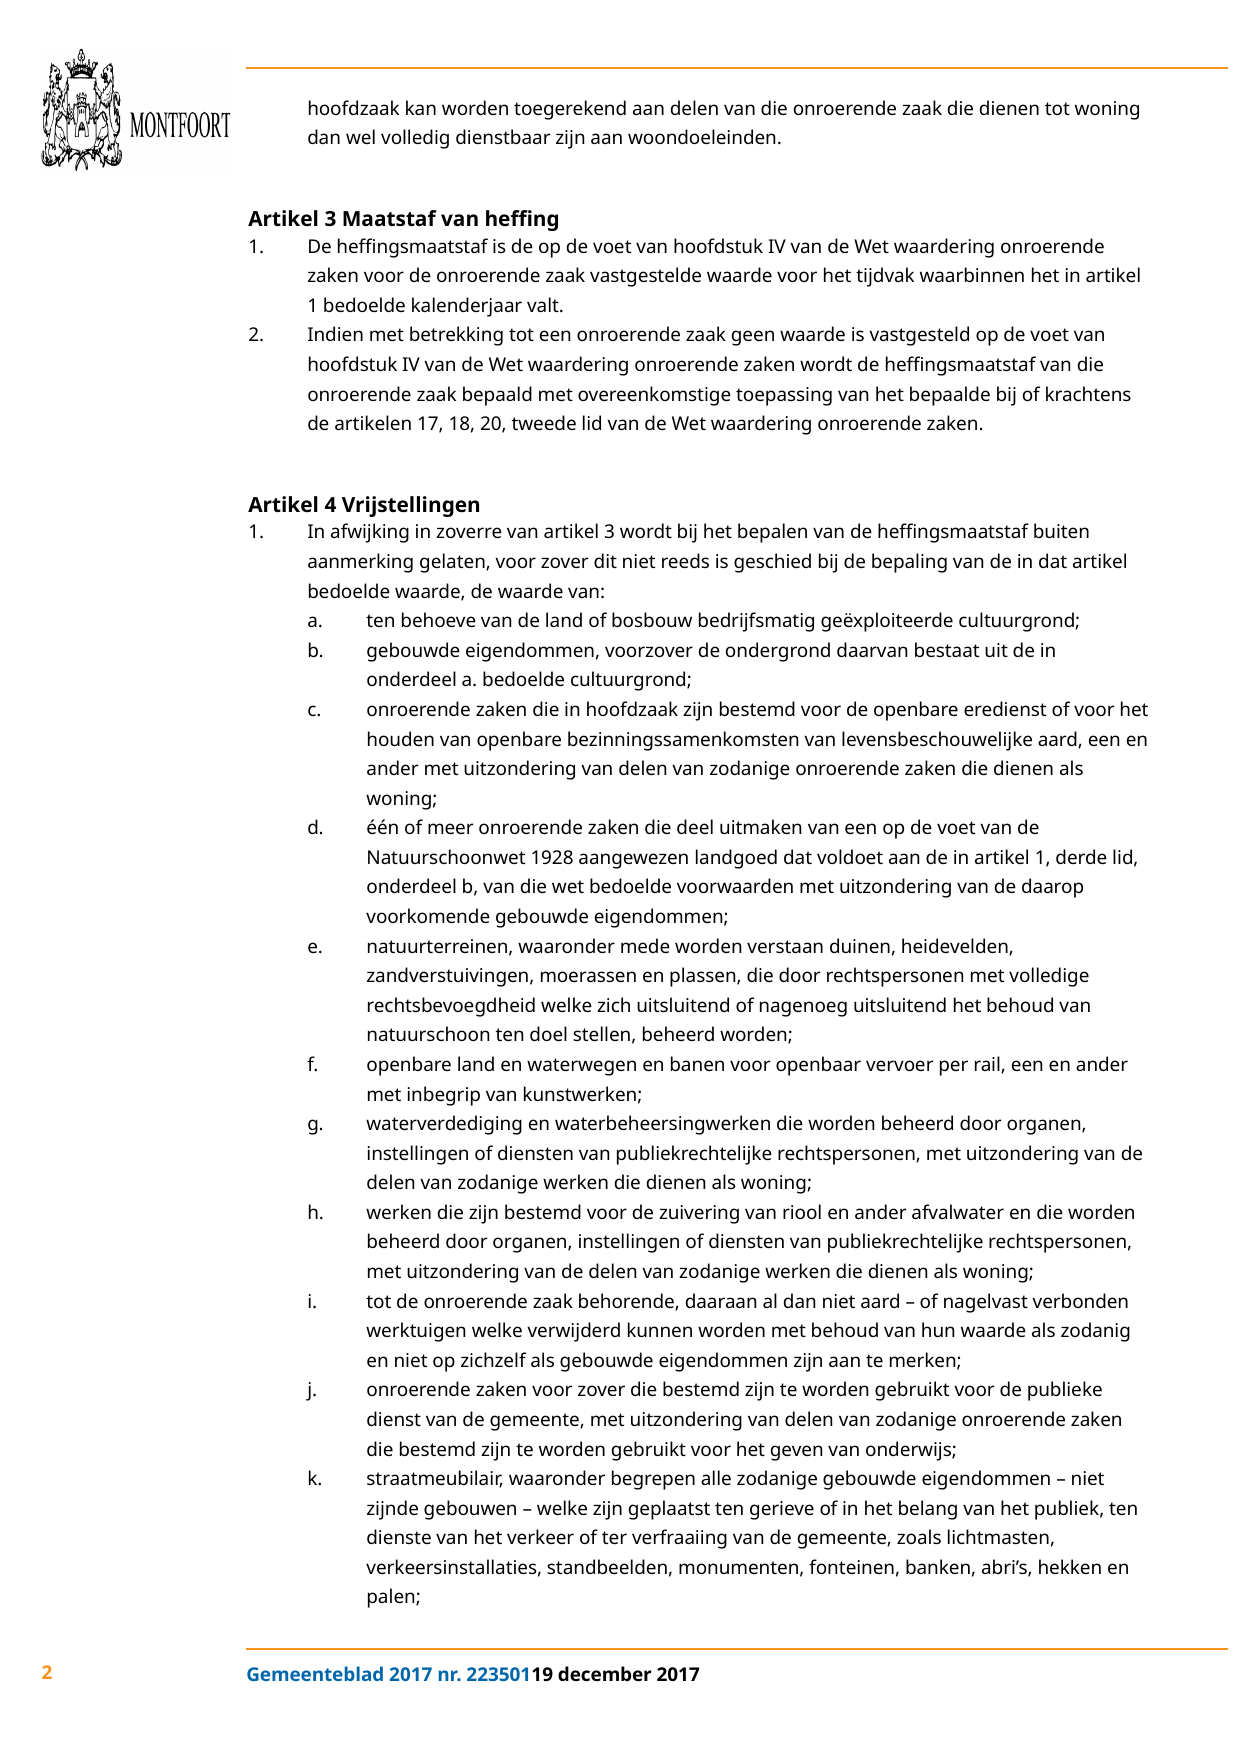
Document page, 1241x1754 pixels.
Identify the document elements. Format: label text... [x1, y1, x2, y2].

text Artikel 4 Vrijstellingen [248, 490, 1152, 519]
list onroerende zaken voor zover die bestemd zijn te worden gebruikt voor de publieke dienst van de gemeente, met uitzondering van delen van zodanige onroerende zaken die bestemd zijn te worden gebruikt voor het geven van onderwijs; [307, 1377, 1152, 1462]
list In afwijking in zoverre van artikel 3 wordt bij het bepalen van de heffingsmaatstaf buiten aanmerking gelaten, voor zover dit niet reeds is geschied bij de bepaling van de in dat artikel bedoelde waarde, de waarde van: [248, 519, 1152, 604]
text Artikel 3 Maatstaf van heffing [248, 204, 1152, 233]
list hoofdzaak kan worden toegerekend aan delen van die onroerende zaak die dienen tot woning dan wel volledig dienstbaar zijn aan woondoeleinden. [248, 95, 1152, 150]
list De heffingsmaatstaf is de op de voet van hoofdstuk IV van de Wet waardering onroerende zaken voor de onroerende zaak vastgestelde waarde voor het tijdvak waarbinnen het in artikel 1 bedoelde kalenderjaar valt. [248, 233, 1152, 318]
picture [41, 47, 231, 172]
list onroerende zaken die in hoofdzaak zijn bestemd voor de openbare eredienst of voor het houden van openbare bezinningssamenkomsten van levensbeschouwelijke aard, een en ander met uitzondering van delen van zodanige onroerende zaken die dienen als woning; [307, 696, 1152, 811]
list waterverdediging en waterbeheersingwerken die worden beheerd door organen, instellingen of diensten van publiekrechtelijke rechtspersonen, met uitzondering van de delen van zodanige werken die dienen als woning; [307, 1110, 1152, 1195]
list tot de onroerende zaak behorende, daaraan al dan niet aard – of nagelvast verbonden werktuigen welke verwijderd kunnen worden met behoud van hun waarde als zodanig en niet op zichzelf als gebouwde eigendommen zijn aan te merken; [307, 1288, 1152, 1373]
list één of meer onroerende zaken die deel uitmaken van een op de voet van de Natuurschoonwet 1928 aangewezen landgoed dat voldoet aan de in artikel 1, derde lid, onderdeel b, van die wet bedoelde voorwaarden met uitzondering van de daarop voorkomende gebouwde eigendommen; [307, 814, 1152, 929]
list ten behoeve van de land of bosbouw bedrijfsmatig geëxploiteerde cultuurgrond; [307, 607, 1152, 633]
list natuurterreinen, waaronder mede worden verstaan duinen, heidevelden, zandverstuivingen, moerassen en plassen, die door rechtspersonen met volledige rechtsbevoegdheid welke zich uitsluitend of nagenoeg uitsluitend het behoud van natuurschoon ten doel stellen, beheerd worden; [307, 933, 1152, 1047]
list Indien met betrekking tot een onroerende zaak geen waarde is vastgesteld op de voet van hoofdstuk IV van de Wet waardering onroerende zaken wordt de heffingsmaatstaf van die onroerende zaak bepaald met overeenkomstige toepassing van het bepaalde bij of krachtens de artikelen 17, 18, 20, tweede lid van de Wet waardering onroerende zaken. [248, 322, 1152, 436]
list openbare land en waterwegen en banen voor openbaar vervoer per rail, een en ander met inbegrip van kunstwerken; [307, 1051, 1152, 1107]
list werken die zijn bestemd voor de zuivering van riool en ander afvalwater en die worden beheerd door organen, instellingen of diensten van publiekrechtelijke rechtspersonen, met uitzondering van de delen van zodanige werken die dienen als woning; [307, 1199, 1152, 1284]
list straatmeubilair, waaronder begrepen alle zodanige gebouwde eigendommen – niet zijnde gebouwen – welke zijn geplaatst ten gerieve of in het belang van het publiek, ten dienste van het verkeer of ter verfraaiing van de gemeente, zoals lichtmasten, verkeersinstallaties, standbeelden, monumenten, fonteinen, banken, abri’s, hekken en palen; [307, 1465, 1152, 1609]
list gebouwde eigendommen, voorzover de ondergrond daarvan bestaat uit de in onderdeel a. bedoelde cultuurgrond; [307, 637, 1152, 692]
